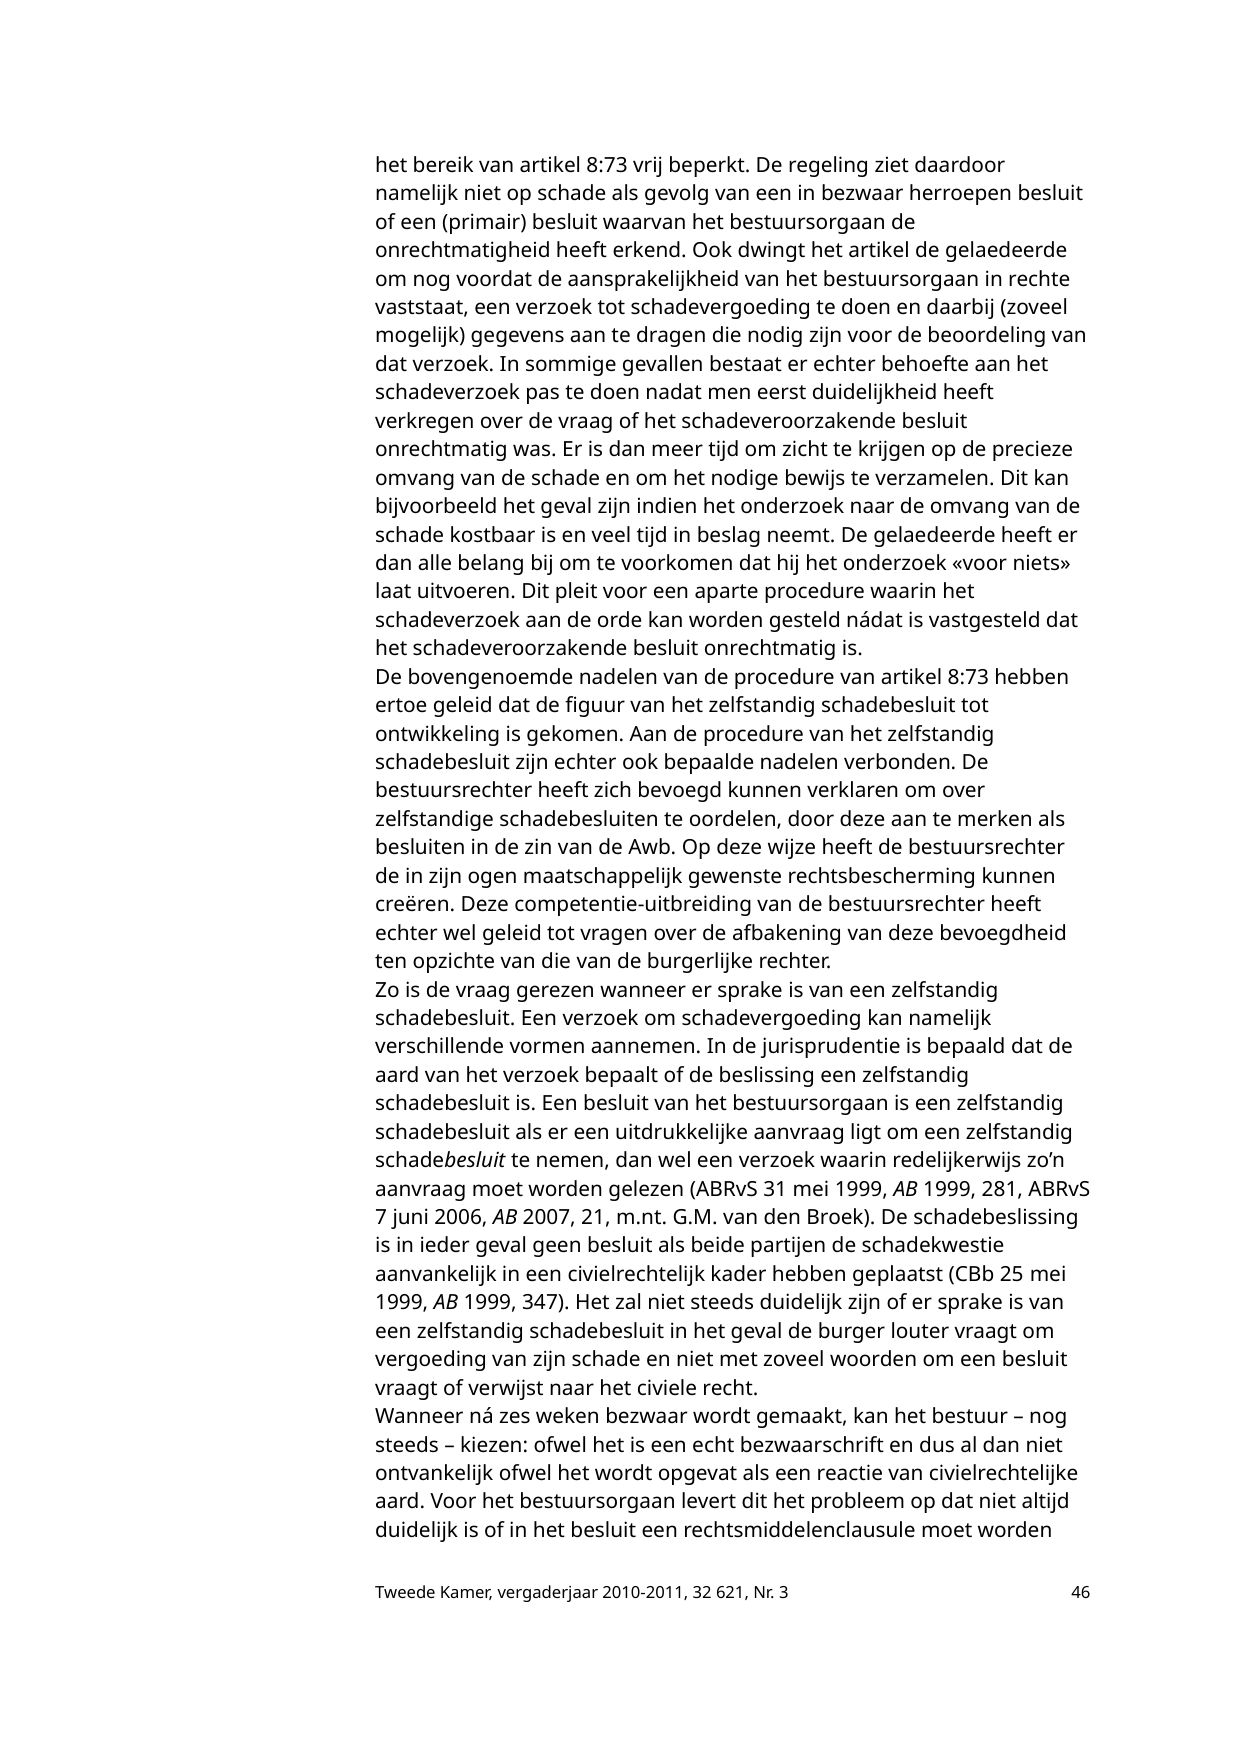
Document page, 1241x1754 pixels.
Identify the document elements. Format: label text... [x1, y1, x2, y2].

text het bereik van artikel 8:73 vrij beperkt. De regeling ziet daardoor namelijk niet op schade als gevolg van een in bezwaar herroepen besluit of een (primair) besluit waarvan het bestuursorgaan de onrechtmatigheid heeft erkend. Ook dwingt het artikel de gelaedeerde om nog voordat de aansprakelijkheid van het bestuursorgaan in rechte vaststaat, een verzoek tot schadevergoeding te doen en daarbij (zoveel mogelijk) gegevens aan te dragen die nodig zijn voor de beoordeling van dat verzoek. In sommige gevallen bestaat er echter behoefte aan het schadeverzoek pas te doen nadat men eerst duidelijkheid heeft verkregen over de vraag of het schadeveroorzakende besluit onrechtmatig was. Er is dan meer tijd om zicht te krijgen op de precieze omvang van de schade en om het nodige bewijs te verzamelen. Dit kan bijvoorbeeld het geval zijn indien het onderzoek naar de omvang van de schade kostbaar is en veel tijd in beslag neemt. De gelaedeerde heeft er dan alle belang bij om te voorkomen dat hij het onderzoek «voor niets» laat uitvoeren. Dit pleit voor een aparte procedure waarin het schadeverzoek aan de orde kan worden gesteld nádat is vastgesteld dat het schadeveroorzakende besluit onrechtmatig is. [375, 150, 1090, 662]
text De bovengenoemde nadelen van de procedure van artikel 8:73 hebben ertoe geleid dat de figuur van het zelfstandig schadebesluit tot ontwikkeling is gekomen. Aan de procedure van het zelfstandig schadebesluit zijn echter ook bepaalde nadelen verbonden. De bestuursrechter heeft zich bevoegd kunnen verklaren om over zelfstandige schadebesluiten te oordelen, door deze aan te merken als besluiten in de zin van de Awb. Op deze wijze heeft de bestuursrechter de in zijn ogen maatschappelijk gewenste rechtsbescherming kunnen creëren. Deze competentie-uitbreiding van de bestuursrechter heeft echter wel geleid tot vragen over de afbakening van deze bevoegdheid ten opzichte van die van de burgerlijke rechter. [375, 662, 1090, 975]
text Zo is de vraag gerezen wanneer er sprake is van een zelfstandig schadebesluit. Een verzoek om schadevergoeding kan namelijk verschillende vormen aannemen. In de jurisprudentie is bepaald dat de aard van het verzoek bepaalt of de beslissing een zelfstandig schadebesluit is. Een besluit van het bestuursorgaan is een zelfstandig schadebesluit als er een uitdrukkelijke aanvraag ligt om een zelfstandig schadebesluit te nemen, dan wel een verzoek waarin redelijkerwijs zo’n aanvraag moet worden gelezen (ABRvS 31 mei 1999, AB 1999, 281, ABRvS 7 juni 2006, AB 2007, 21, m.nt. G.M. van den Broek). De schadebeslissing is in ieder geval geen besluit als beide partijen de schadekwestie aanvankelijk in een civielrechtelijk kader hebben geplaatst (CBb 25 mei 1999, AB 1999, 347). Het zal niet steeds duidelijk zijn of er sprake is van een zelfstandig schadebesluit in het geval de burger louter vraagt om vergoeding van zijn schade en niet met zoveel woorden om een besluit vraagt of verwijst naar het civiele recht. [375, 975, 1090, 1401]
text Wanneer ná zes weken bezwaar wordt gemaakt, kan het bestuur – nog steeds – kiezen: ofwel het is een echt bezwaarschrift en dus al dan niet ontvankelijk ofwel het wordt opgevat als een reactie van civielrechtelijke aard. Voor het bestuursorgaan levert dit het probleem op dat niet altijd duidelijk is of in het besluit een rechtsmiddelenclausule moet worden [375, 1401, 1090, 1543]
